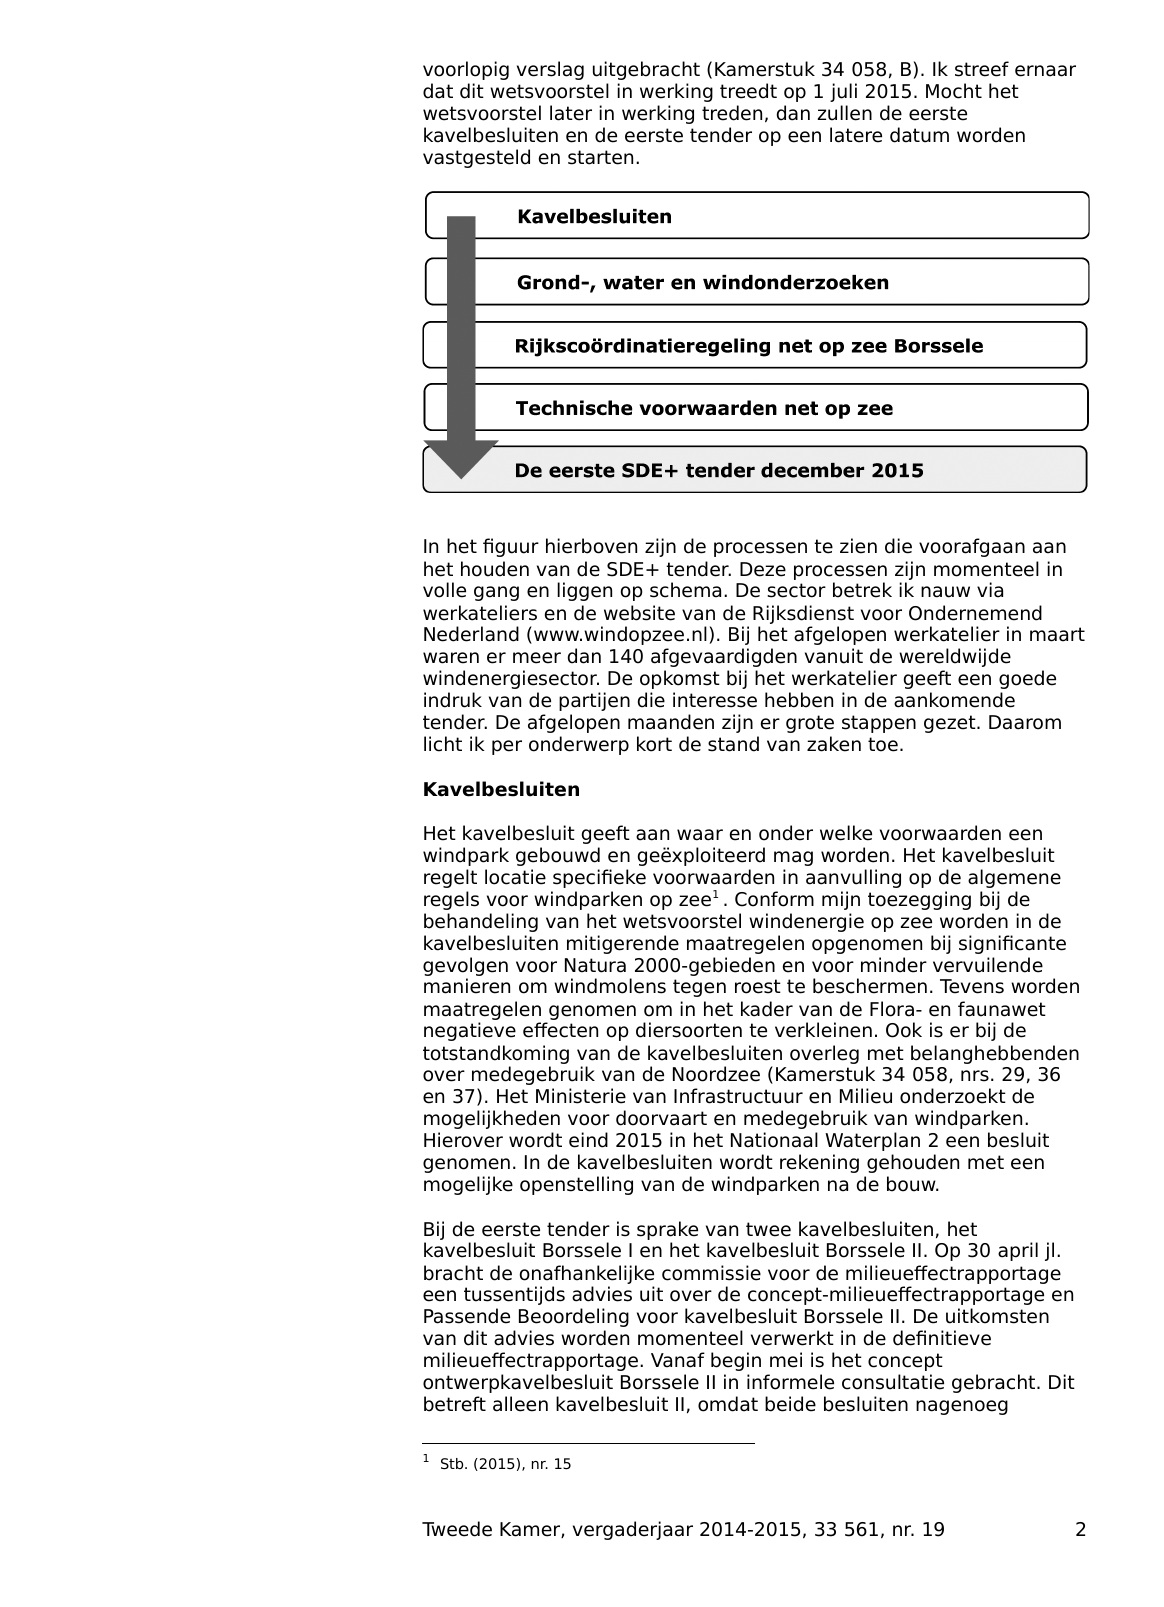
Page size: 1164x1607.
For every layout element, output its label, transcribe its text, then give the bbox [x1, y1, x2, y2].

text In het figuur hierboven zijn de processen te zien die voorafgaan aan het houden van de SDE+ tender. Deze processen zijn momenteel in volle gang en liggen op schema. De sector betrek ik nauw via werkateliers en de website van de Rijksdienst voor Ondernemend Nederland (www.windopzee.nl). Bij het afgelopen werkatelier in maart waren er meer dan 140 afgevaardigden vanuit de wereldwijde windenergiesector. De opkomst bij het werkatelier geeft een goede indruk van de partijen die interesse hebben in de aankomende tender. De afgelopen maanden zijn er grote stappen gezet. Daarom licht ik per onderwerp kort de stand van zaken toe. [422, 536, 1087, 756]
text Het kavelbesluit geeft aan waar en onder welke voorwaarden een windpark gebouwd en geëxploiteerd mag worden. Het kavelbesluit regelt locatie specifieke voorwaarden in aanvulling op de algemene regels voor windparken op zee. Conform mijn toezegging bij de behandeling van het wetsvoorstel windenergie op zee worden in de kavelbesluiten mitigerende maatregelen opgenomen bij significante gevolgen voor Natura 2000-gebieden en voor minder vervuilende manieren om windmolens tegen roest te beschermen. Tevens worden maatregelen genomen om in het kader van de Flora- en faunawet negatieve effecten op diersoorten te verkleinen. Ook is er bij de totstandkoming van de kavelbesluiten overleg met belanghebbenden over medegebruik van de Noordzee (Kamerstuk 34 058, nrs. 29, 36 en 37). Het Ministerie van Infrastructuur en Milieu onderzoekt de mogelijkheden voor doorvaart en medegebruik van windparken. Hierover wordt eind 2015 in het Nationaal Waterplan 2 een besluit genomen. In de kavelbesluiten wordt rekening gehouden met een mogelijke openstelling van de windparken na de bouw. [422, 823, 1087, 1196]
text Stb. (2015), nr. 15 [422, 1452, 1087, 1474]
picture [422, 191, 1090, 493]
text Bij de eerste tender is sprake van twee kavelbesluiten, het kavelbesluit Borssele I en het kavelbesluit Borssele II. Op 30 april jl. bracht de onafhankelijke commissie voor de milieueffectrapportage een tussentijds advies uit over de concept-milieueffectrapportage en Passende Beoordeling voor kavelbesluit Borssele II. De uitkomsten van dit advies worden momenteel verwerkt in de definitieve milieueffectrapportage. Vanaf begin mei is het concept ontwerpkavelbesluit Borssele II in informele consultatie gebracht. Dit betreft alleen kavelbesluit II, omdat beide besluiten nagenoeg [422, 1218, 1087, 1416]
subtitle Kavelbesluiten [422, 778, 1087, 800]
text voorlopig verslag uitgebracht (Kamerstuk 34 058, B). Ik streef ernaar dat dit wetsvoorstel in werking treedt op 1 juli 2015. Mocht het wetsvoorstel later in werking treden, dan zullen de eerste kavelbesluiten en de eerste tender op een latere datum worden vastgesteld en starten. [422, 59, 1087, 169]
